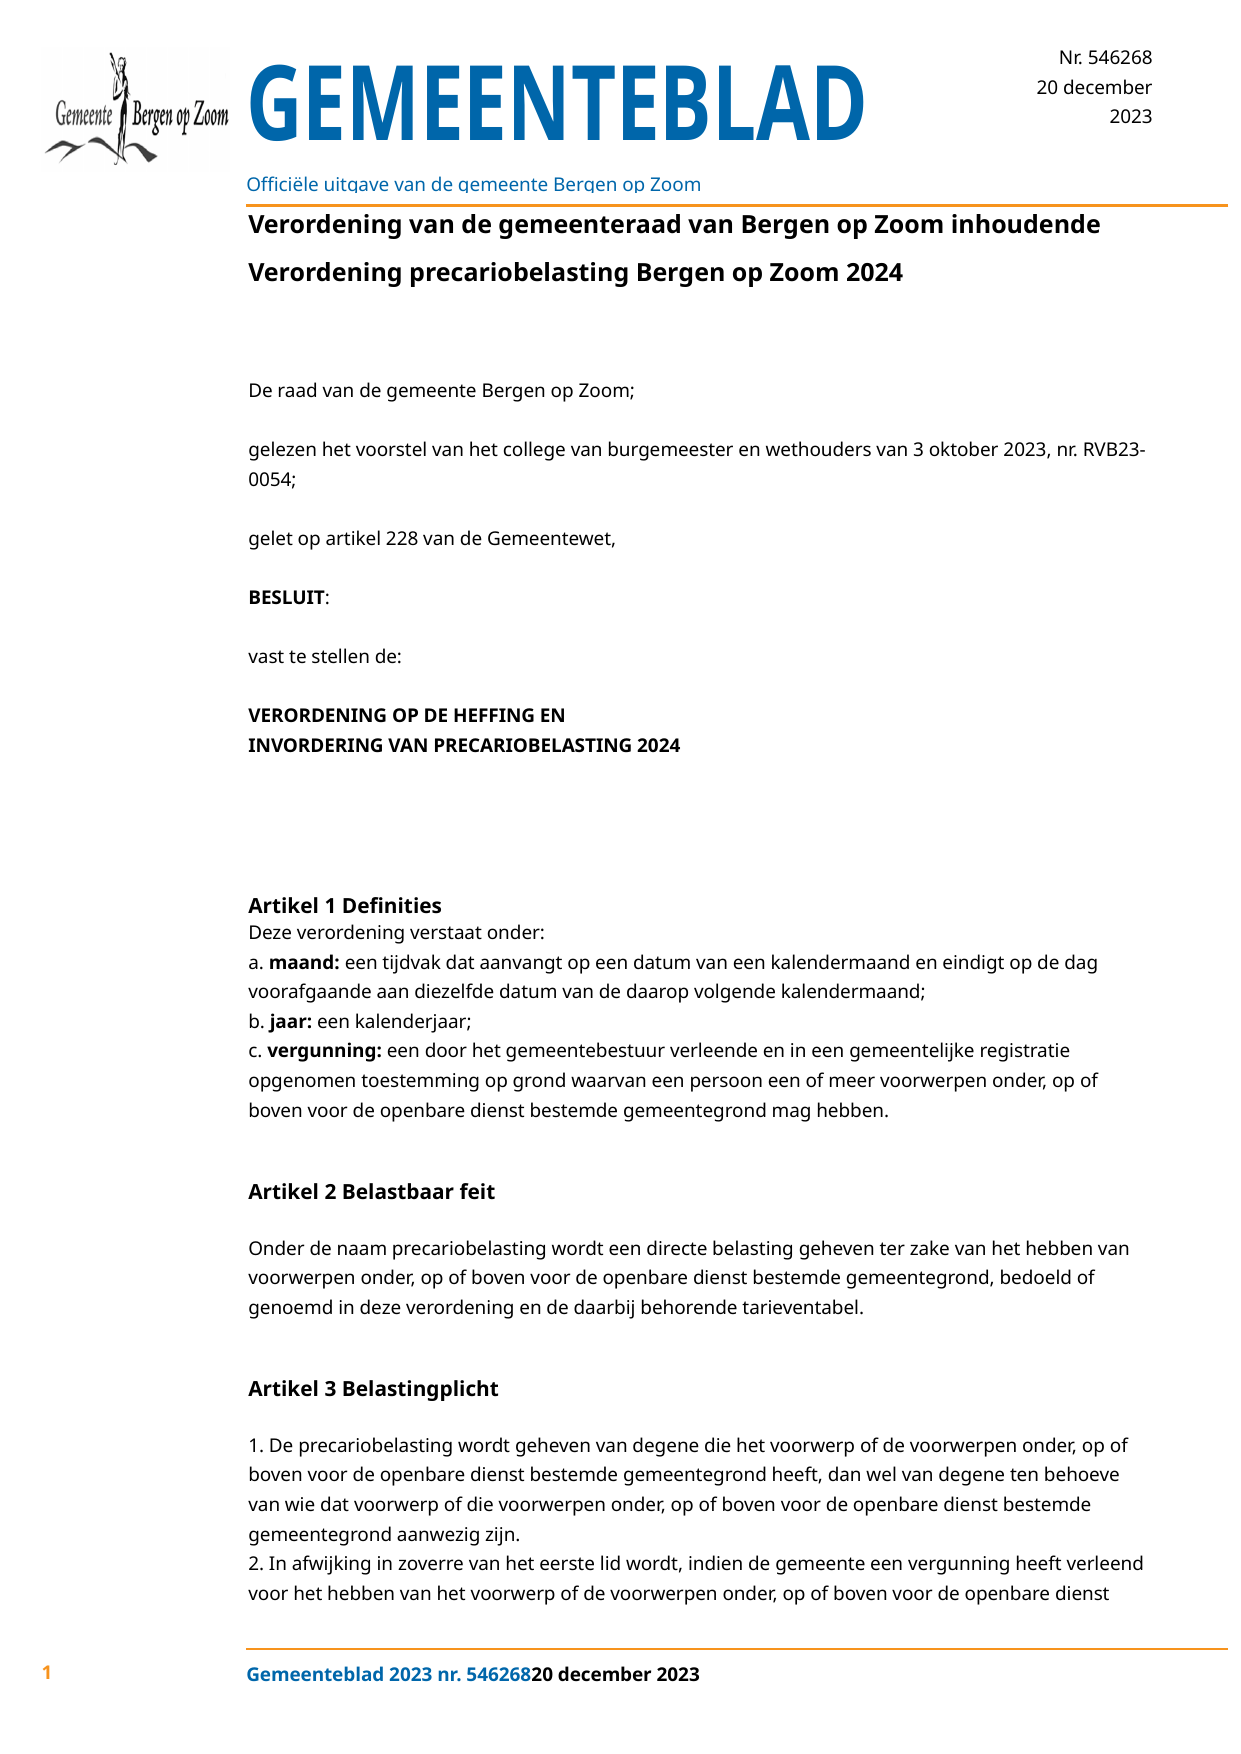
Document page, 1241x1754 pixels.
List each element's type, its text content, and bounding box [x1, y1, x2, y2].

text Artikel 3 Belastingplicht [248, 1374, 1152, 1402]
text INVORDERING VAN PRECARIOBELASTING 2024 [248, 732, 1152, 758]
text Artikel 2 Belastbaar feit [248, 1177, 1152, 1205]
text vast te stellen de: [248, 643, 1152, 669]
text 1. De precariobelasting wordt geheven van degene die het voorwerp of de voorwerpen onder, op of boven voor de openbare dienst bestemde gemeentegrond heeft, dan wel van degene ten behoeve van wie dat voorwerp of die voorwerpen onder, op of boven voor de openbare dienst bestemde gemeentegrond aanwezig zijn. [248, 1432, 1152, 1547]
text BESLUIT: [248, 584, 1152, 610]
text b. jaar: een kalenderjaar; [248, 1008, 1152, 1034]
text Verordening van de gemeenteraad van Bergen op Zoom inhoudende Verordening precariobelasting Bergen op Zoom 2024 [248, 207, 1152, 288]
text gelezen het voorstel van het college van burgemeester en wethouders van 3 oktober 2023, nr. RVB23-0054; [248, 436, 1152, 492]
text c. vergunning: een door het gemeentebestuur verleende en in een gemeentelijke registratie opgenomen toestemming op grond waarvan een persoon een of meer voorwerpen onder, op of boven voor de openbare dienst bestemde gemeentegrond mag hebben. [248, 1038, 1152, 1123]
text Artikel 1 Definities [248, 891, 1152, 919]
text 2. In afwijking in zoverre van het eerste lid wordt, indien de gemeente een vergunning heeft verleend voor het hebben van het voorwerp of de voorwerpen onder, op of boven voor de openbare dienst [248, 1550, 1152, 1606]
text Onder de naam precariobelasting wordt een directe belasting geheven ter zake van het hebben van voorwerpen onder, op of boven voor de openbare dienst bestemde gemeentegrond, bedoeld of genoemd in deze verordening en de daarbij behorende tarieventabel. [248, 1235, 1152, 1320]
text De raad van de gemeente Bergen op Zoom; [248, 377, 1152, 403]
text a. maand: een tijdvak dat aanvangt op een datum van een kalendermaand en eindigt op de dag voorafgaande aan diezelfde datum van de daarop volgende kalendermaand; [248, 949, 1152, 1004]
picture [41, 47, 231, 172]
text VERORDENING OP DE HEFFING EN [248, 702, 1152, 728]
text gelet op artikel 228 van de Gemeentewet, [248, 525, 1152, 551]
text Deze verordening verstaat onder: [248, 919, 1152, 945]
